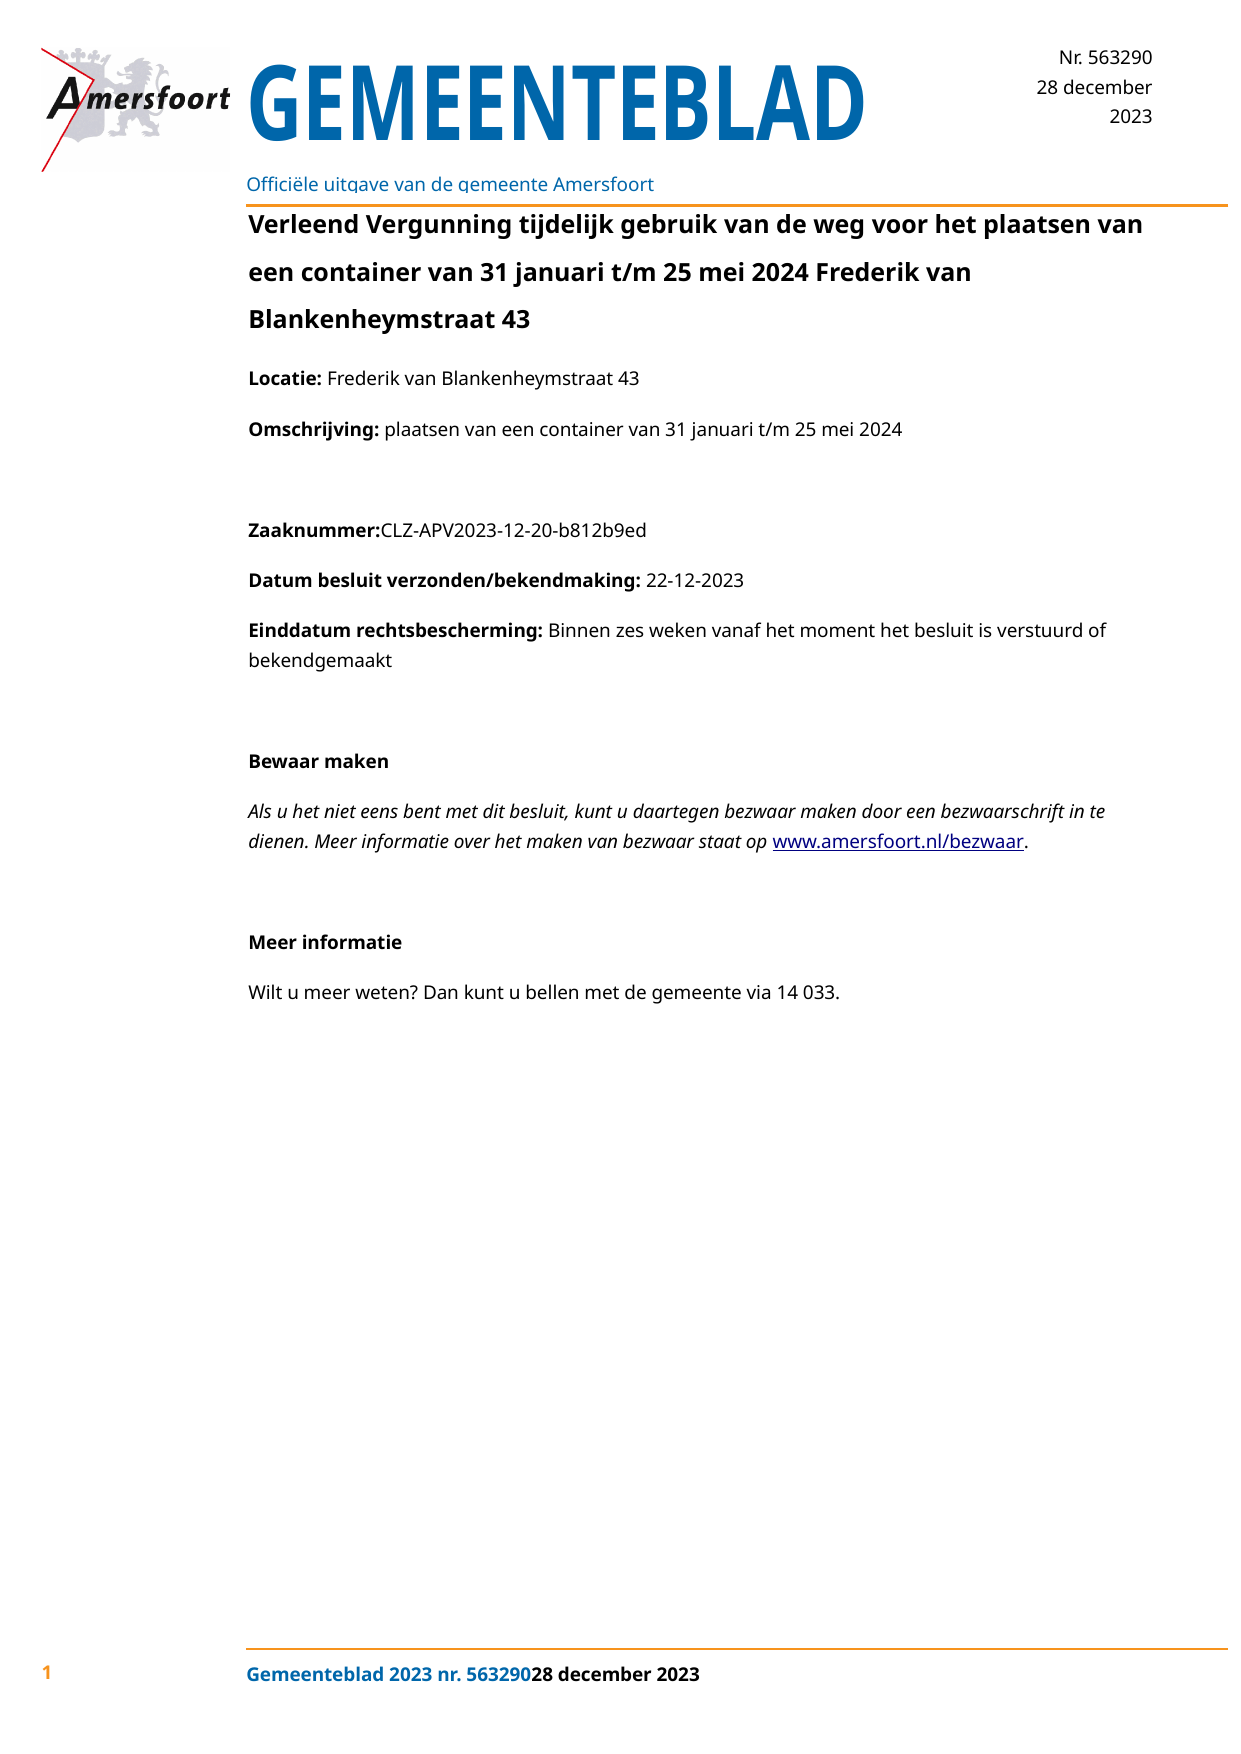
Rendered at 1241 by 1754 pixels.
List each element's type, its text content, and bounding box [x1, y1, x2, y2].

text Als u het niet eens bent met dit besluit, kunt u daartegen bezwaar maken door een bezwaarschrift in te dienen. Meer informatie over het maken van bezwaar staat op www.amersfoort.nl/bezwaar. [248, 798, 1152, 854]
text Einddatum rechtsbescherming: Binnen zes weken vanaf het moment het besluit is verstuurd of bekendgemaakt [248, 618, 1152, 673]
text Wilt u meer weten? Dan kunt u bellen met de gemeente via 14 033. [248, 979, 1152, 1005]
text Meer informatie [248, 929, 1152, 954]
text Locatie: Frederik van Blankenheymstraat 43 [248, 366, 1152, 391]
text Omschrijving: plaatsen van een container van 31 januari t/m 25 mei 2024 [248, 416, 1152, 442]
text Verleend Vergunning tijdelijk gebruik van de weg voor het plaatsen van een container van 31 januari t/m 25 mei 2024 Frederik van Blankenheymstraat 43 [248, 207, 1152, 336]
picture [41, 47, 231, 172]
text Zaaknummer:CLZ-APV2023-12-20-b812b9ed [248, 517, 1152, 542]
text Datum besluit verzonden/bekendmaking: 22-12-2023 [248, 567, 1152, 593]
text Bewaar maken [248, 748, 1152, 774]
